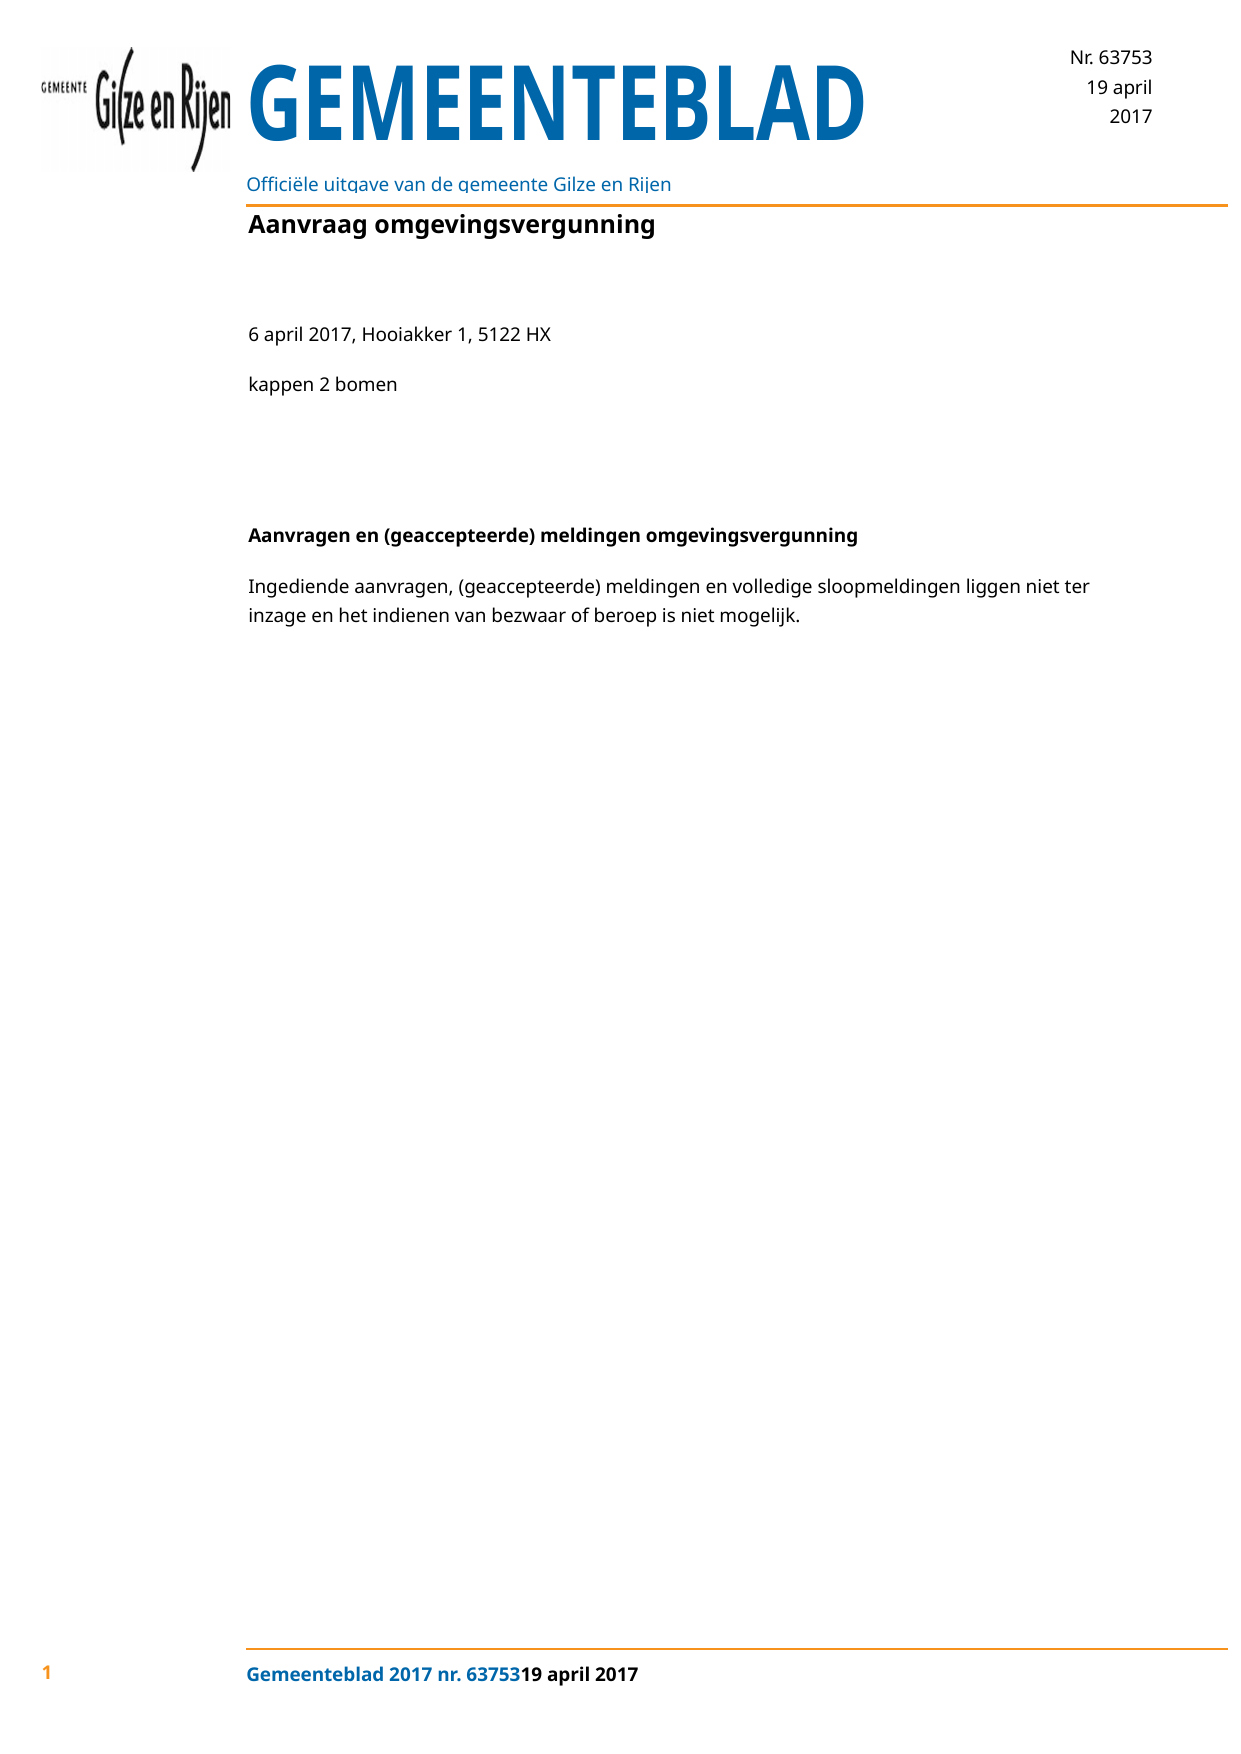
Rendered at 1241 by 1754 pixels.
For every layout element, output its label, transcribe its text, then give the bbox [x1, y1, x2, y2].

text Ingediende aanvragen, (geaccepteerde) meldingen en volledige sloopmeldingen liggen niet ter inzage en het indienen van bezwaar of beroep is niet mogelijk. [248, 573, 1152, 628]
picture [41, 47, 231, 172]
text kappen 2 bomen [248, 371, 1152, 397]
text Aanvragen en (geaccepteerde) meldingen omgevingsvergunning [248, 522, 1152, 548]
text 6 april 2017, Hooiakker 1, 5122 HX [248, 321, 1152, 346]
text Aanvraag omgevingsvergunning [248, 207, 1152, 241]
